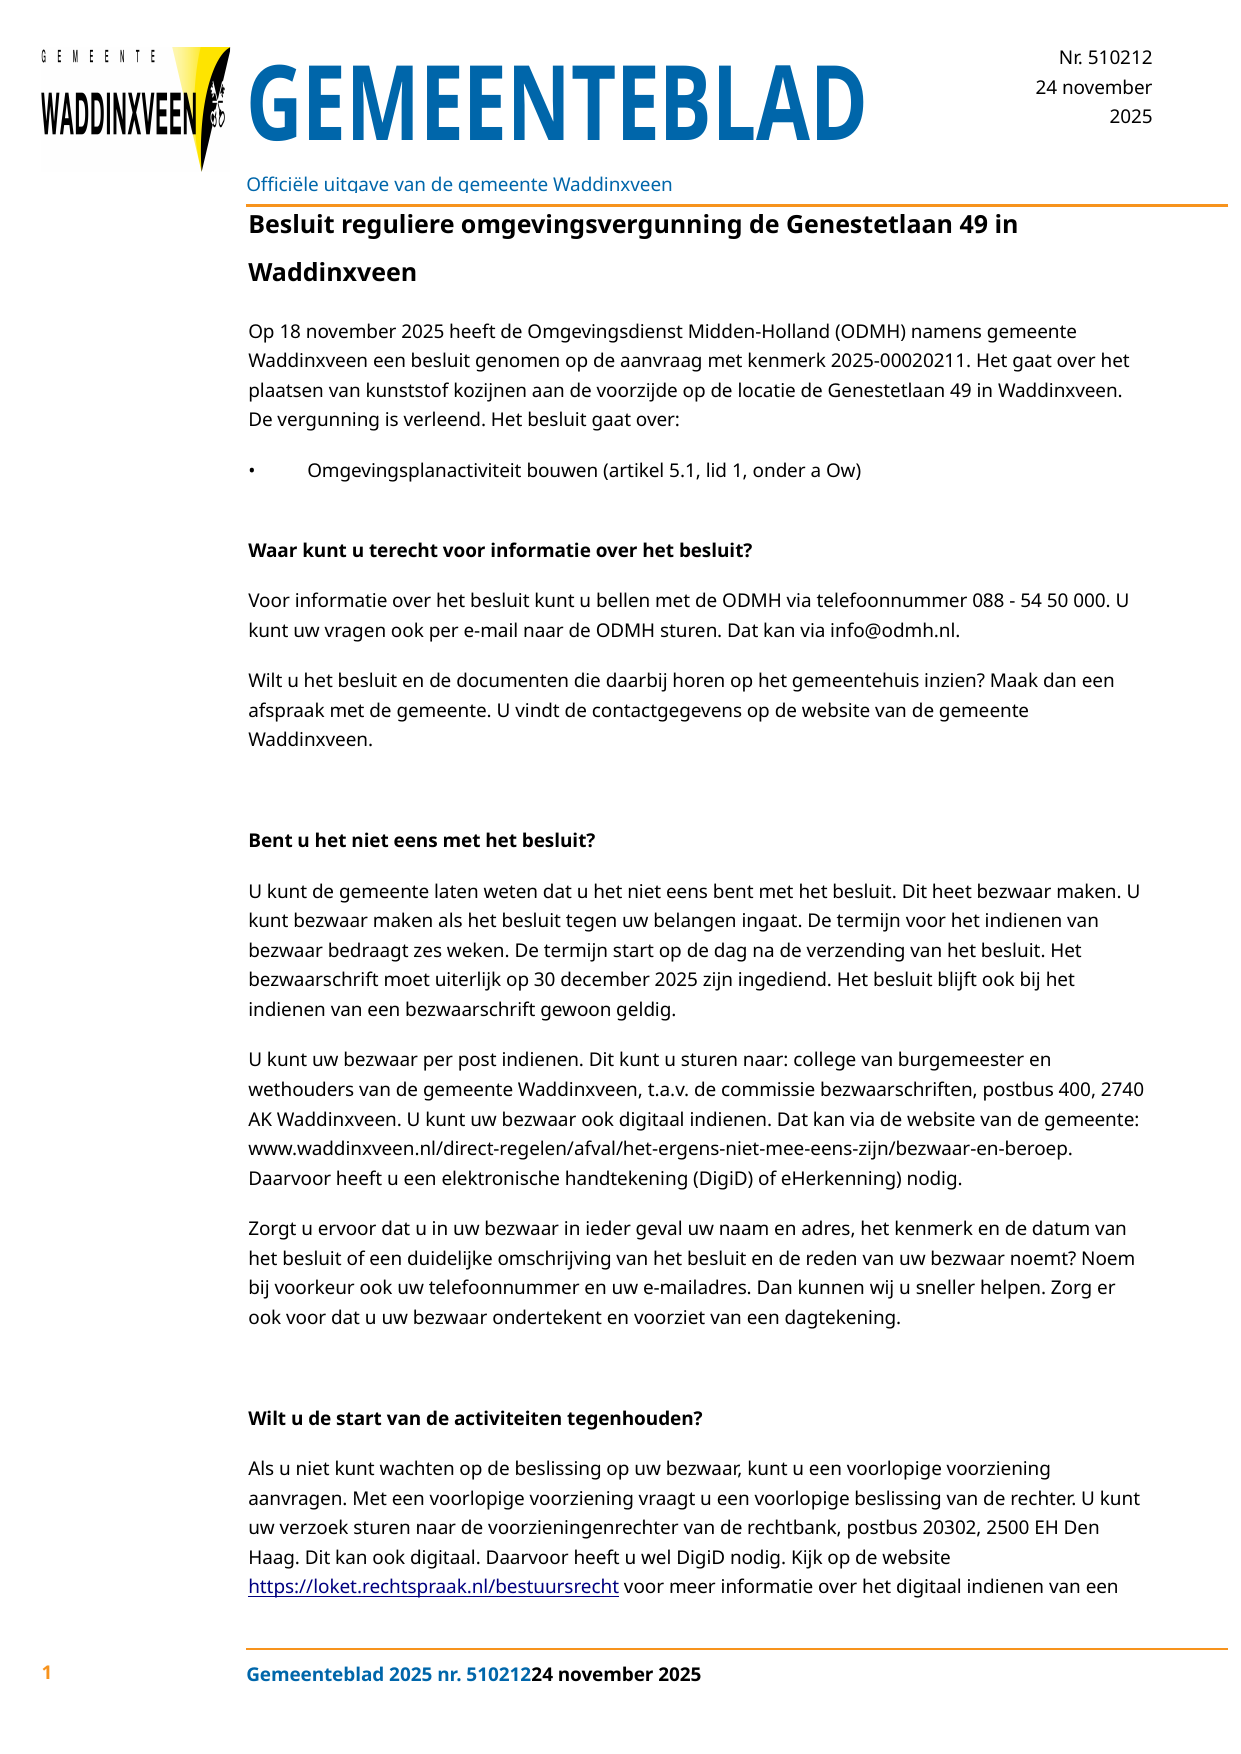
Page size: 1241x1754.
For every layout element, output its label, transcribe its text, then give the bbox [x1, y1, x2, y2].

text Wilt u de start van de activiteiten tegenhouden? [248, 1405, 1152, 1431]
text U kunt uw bezwaar per post indienen. Dit kunt u sturen naar: college van burgemeester en wethouders van de gemeente Waddinxveen, t.a.v. de commissie bezwaarschriften, postbus 400, 2740 AK Waddinxveen. U kunt uw bezwaar ook digitaal indienen. Dat kan via de website van de gemeente: www.waddinxveen.nl/direct-regelen/afval/het-ergens-niet-mee-eens-zijn/bezwaar-en-beroep. Daarvoor heeft u een elektronische handtekening (DigiD) of eHerkenning) nodig. [248, 1047, 1152, 1191]
list Omgevingsplanactiviteit bouwen (artikel 5.1, lid 1, onder a Ow) [248, 457, 1152, 483]
text Bent u het niet eens met het besluit? [248, 827, 1152, 853]
text Als u niet kunt wachten op de beslissing op uw bezwaar, kunt u een voorlopige voorziening aanvragen. Met een voorlopige voorziening vraagt u een voorlopige beslissing van de rechter. U kunt uw verzoek sturen naar de voorzieningenrechter van de rechtbank, postbus 20302, 2500 EH Den Haag. Dit kan ook digitaal. Daarvoor heeft u wel DigiD nodig. Kijk op de website https://loket.rechtspraak.nl/bestuursrecht voor meer informatie over het digitaal indienen van een [248, 1455, 1152, 1599]
text Zorgt u ervoor dat u in uw bezwaar in ieder geval uw naam en adres, het kenmerk en de datum van het besluit of een duidelijke omschrijving van het besluit en de reden van uw bezwaar noemt? Noem bij voorkeur ook uw telefoonnummer en uw e-mailadres. Dan kunnen wij u sneller helpen. Zorg er ook voor dat u uw bezwaar ondertekent en voorziet van een dagtekening. [248, 1215, 1152, 1330]
text Voor informatie over het besluit kunt u bellen met de ODMH via telefoonnummer 088 - 54 50 000. U kunt uw vragen ook per e-mail naar de ODMH sturen. Dat kan via info@odmh.nl. [248, 587, 1152, 643]
text U kunt de gemeente laten weten dat u het niet eens bent met het besluit. Dit heet bezwaar maken. U kunt bezwaar maken als het besluit tegen uw belangen ingaat. De termijn voor het indienen van bezwaar bedraagt zes weken. De termijn start op de dag na de verzending van het besluit. Het bezwaarschrift moet uiterlijk op 30 december 2025 zijn ingediend. Het besluit blijft ook bij het indienen van een bezwaarschrift gewoon geldig. [248, 878, 1152, 1022]
text Op 18 november 2025 heeft de Omgevingsdienst Midden-Holland (ODMH) namens gemeente Waddinxveen een besluit genomen op de aanvraag met kenmerk 2025-00020211. Het gaat over het plaatsen van kunststof kozijnen aan de voorzijde op de locatie de Genestetlaan 49 in Waddinxveen. De vergunning is verleend. Het besluit gaat over: [248, 318, 1152, 432]
text Wilt u het besluit en de documenten die daarbij horen op het gemeentehuis inzien? Maak dan een afspraak met de gemeente. U vindt de contactgegevens op de website van de gemeente Waddinxveen. [248, 667, 1152, 752]
picture [41, 47, 231, 172]
text Waar kunt u terecht voor informatie over het besluit? [248, 537, 1152, 563]
text Besluit reguliere omgevingsvergunning de Genestetlaan 49 in Waddinxveen [248, 207, 1152, 288]
